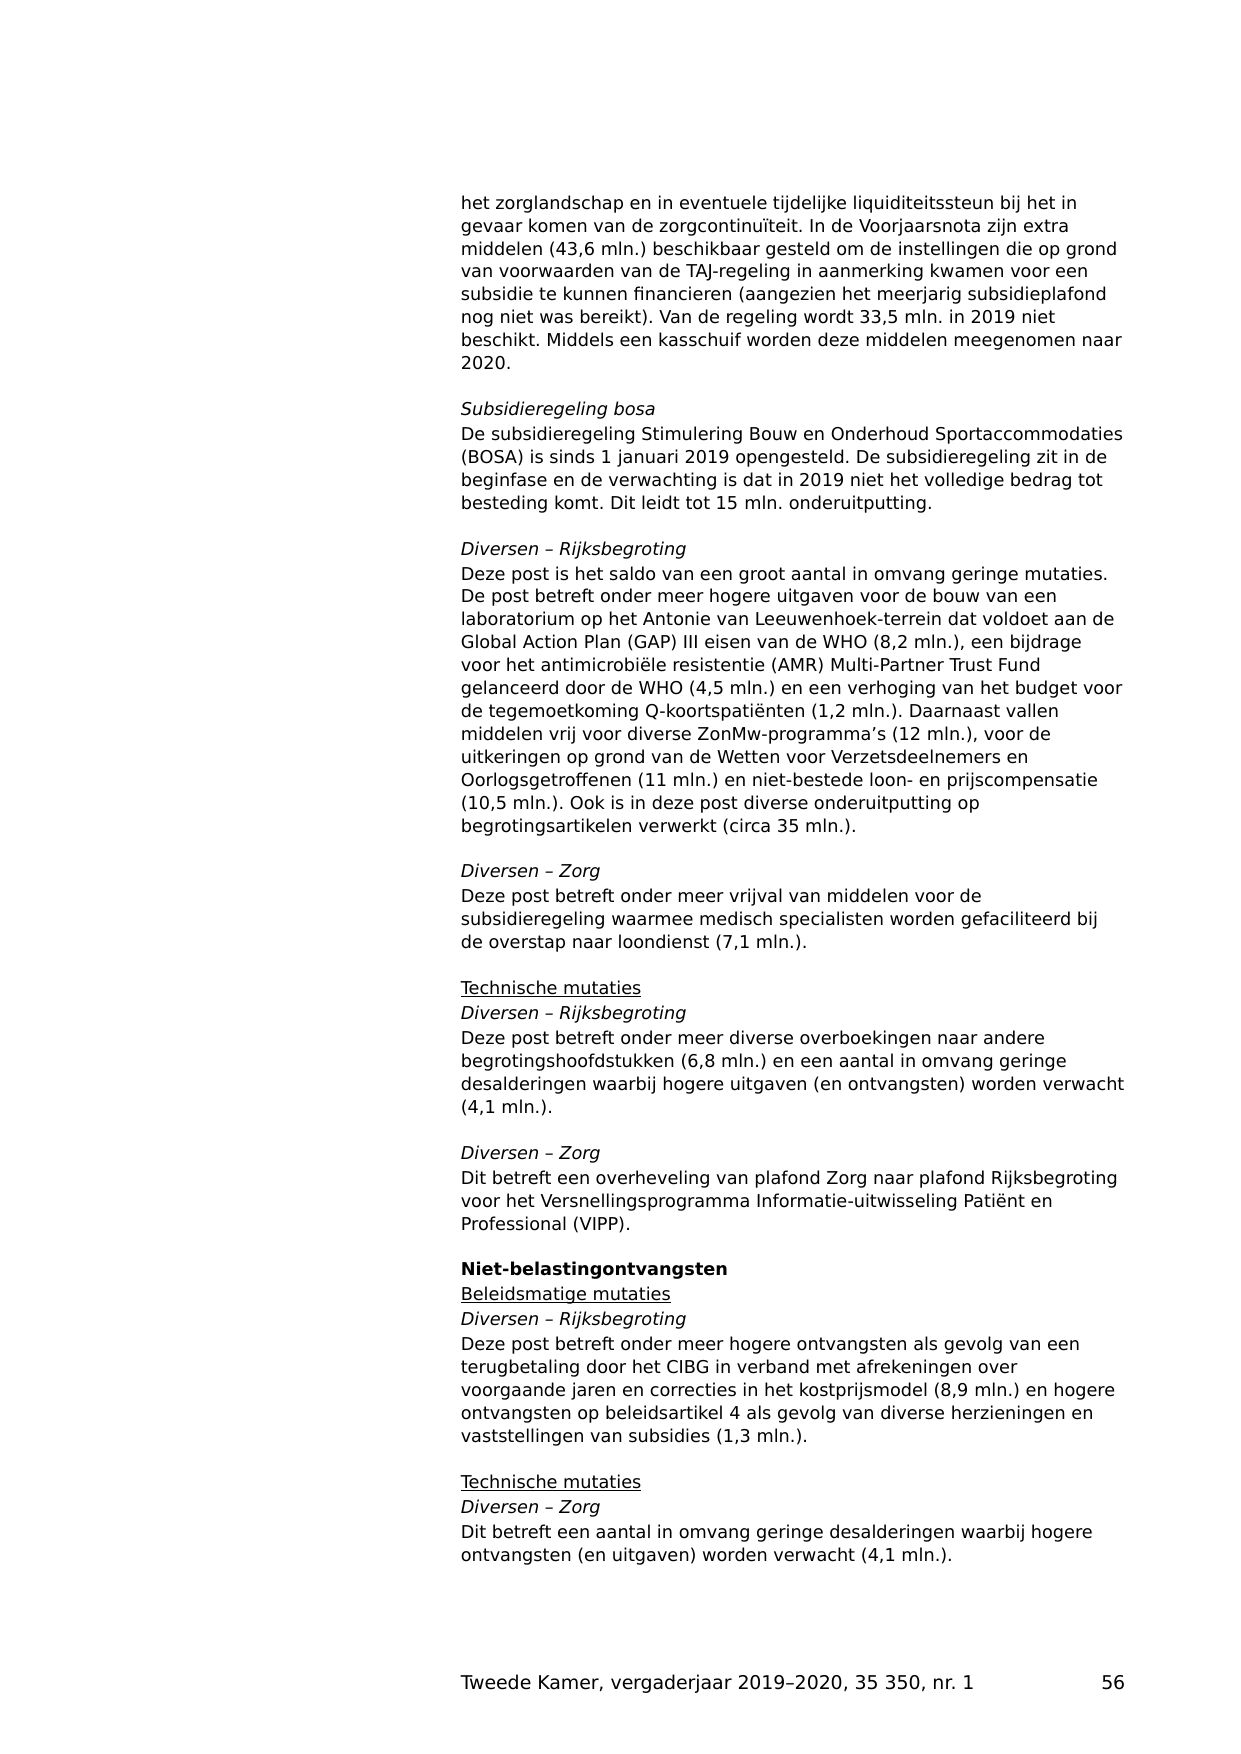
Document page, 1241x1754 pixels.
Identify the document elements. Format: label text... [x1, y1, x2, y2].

text het zorglandschap en in eventuele tijdelijke liquiditeitssteun bij het in gevaar komen van de zorgcontinuïteit. In de Voorjaarsnota zijn extra middelen (43,6 mln.) beschikbaar gesteld om de instellingen die op grond van voorwaarden van de TAJ-regeling in aanmerking kwamen voor een subsidie te kunnen financieren (aangezien het meerjarig subsidieplafond nog niet was bereikt). Van de regeling wordt 33,5 mln. in 2019 niet beschikt. Middels een kasschuif worden deze middelen meegenomen naar 2020. [461, 191, 1125, 374]
text Diversen – Zorg [461, 1495, 1125, 1518]
text Subsidieregeling bosa [461, 397, 1125, 420]
text Dit betreft een overheveling van plafond Zorg naar plafond Rijksbegroting voor het Versnellingsprogramma Informatie-uitwisseling Patiënt en Professional (VIPP). [461, 1166, 1125, 1234]
text Beleidsmatige mutaties [461, 1282, 1125, 1305]
text Deze post betreft onder meer vrijval van middelen voor de subsidieregeling waarmee medisch specialisten worden gefaciliteerd bij de overstap naar loondienst (7,1 mln.). [461, 884, 1125, 953]
text Niet-belastingontvangsten [461, 1257, 1125, 1280]
text Deze post betreft onder meer hogere ontvangsten als gevolg van een terugbetaling door het CIBG in verband met afrekeningen over voorgaande jaren en correcties in het kostprijsmodel (8,9 mln.) en hogere ontvangsten op beleidsartikel 4 als gevolg van diverse herzieningen en vaststellingen van subsidies (1,3 mln.). [461, 1332, 1125, 1447]
text Diversen – Rijksbegroting [461, 537, 1125, 559]
text Deze post betreft onder meer diverse overboekingen naar andere begrotingshoofdstukken (6,8 mln.) en een aantal in omvang geringe desalderingen waarbij hogere uitgaven (en ontvangsten) worden verwacht (4,1 mln.). [461, 1026, 1125, 1118]
text Diversen – Rijksbegroting [461, 1307, 1125, 1330]
text Diversen – Zorg [461, 1141, 1125, 1164]
text Diversen – Rijksbegroting [461, 1001, 1125, 1024]
text Technische mutaties [461, 976, 1125, 999]
text Dit betreft een aantal in omvang geringe desalderingen waarbij hogere ontvangsten (en uitgaven) worden verwacht (4,1 mln.). [461, 1520, 1125, 1566]
text Deze post is het saldo van een groot aantal in omvang geringe mutaties. De post betreft onder meer hogere uitgaven voor de bouw van een laboratorium op het Antonie van Leeuwenhoek-terrein dat voldoet aan de Global Action Plan (GAP) III eisen van de WHO (8,2 mln.), een bijdrage voor het antimicrobiële resistentie (AMR) Multi-Partner Trust Fund gelanceerd door de WHO (4,5 mln.) en een verhoging van het budget voor de tegemoetkoming Q-koortspatiënten (1,2 mln.). Daarnaast vallen middelen vrij voor diverse ZonMw-programma’s (12 mln.), voor de uitkeringen op grond van de Wetten voor Verzetsdeelnemers en Oorlogsgetroffenen (11 mln.) en niet-bestede loon- en prijscompensatie (10,5 mln.). Ook is in deze post diverse onderuitputting op begrotingsartikelen verwerkt (circa 35 mln.). [461, 562, 1125, 837]
text Technische mutaties [461, 1470, 1125, 1493]
text De subsidieregeling Stimulering Bouw en Onderhoud Sportaccommodaties (BOSA) is sinds 1 januari 2019 opengesteld. De subsidieregeling zit in de beginfase en de verwachting is dat in 2019 niet het volledige bedrag tot besteding komt. Dit leidt tot 15 mln. onderuitputting. [461, 422, 1125, 514]
text Diversen – Zorg [461, 859, 1125, 882]
